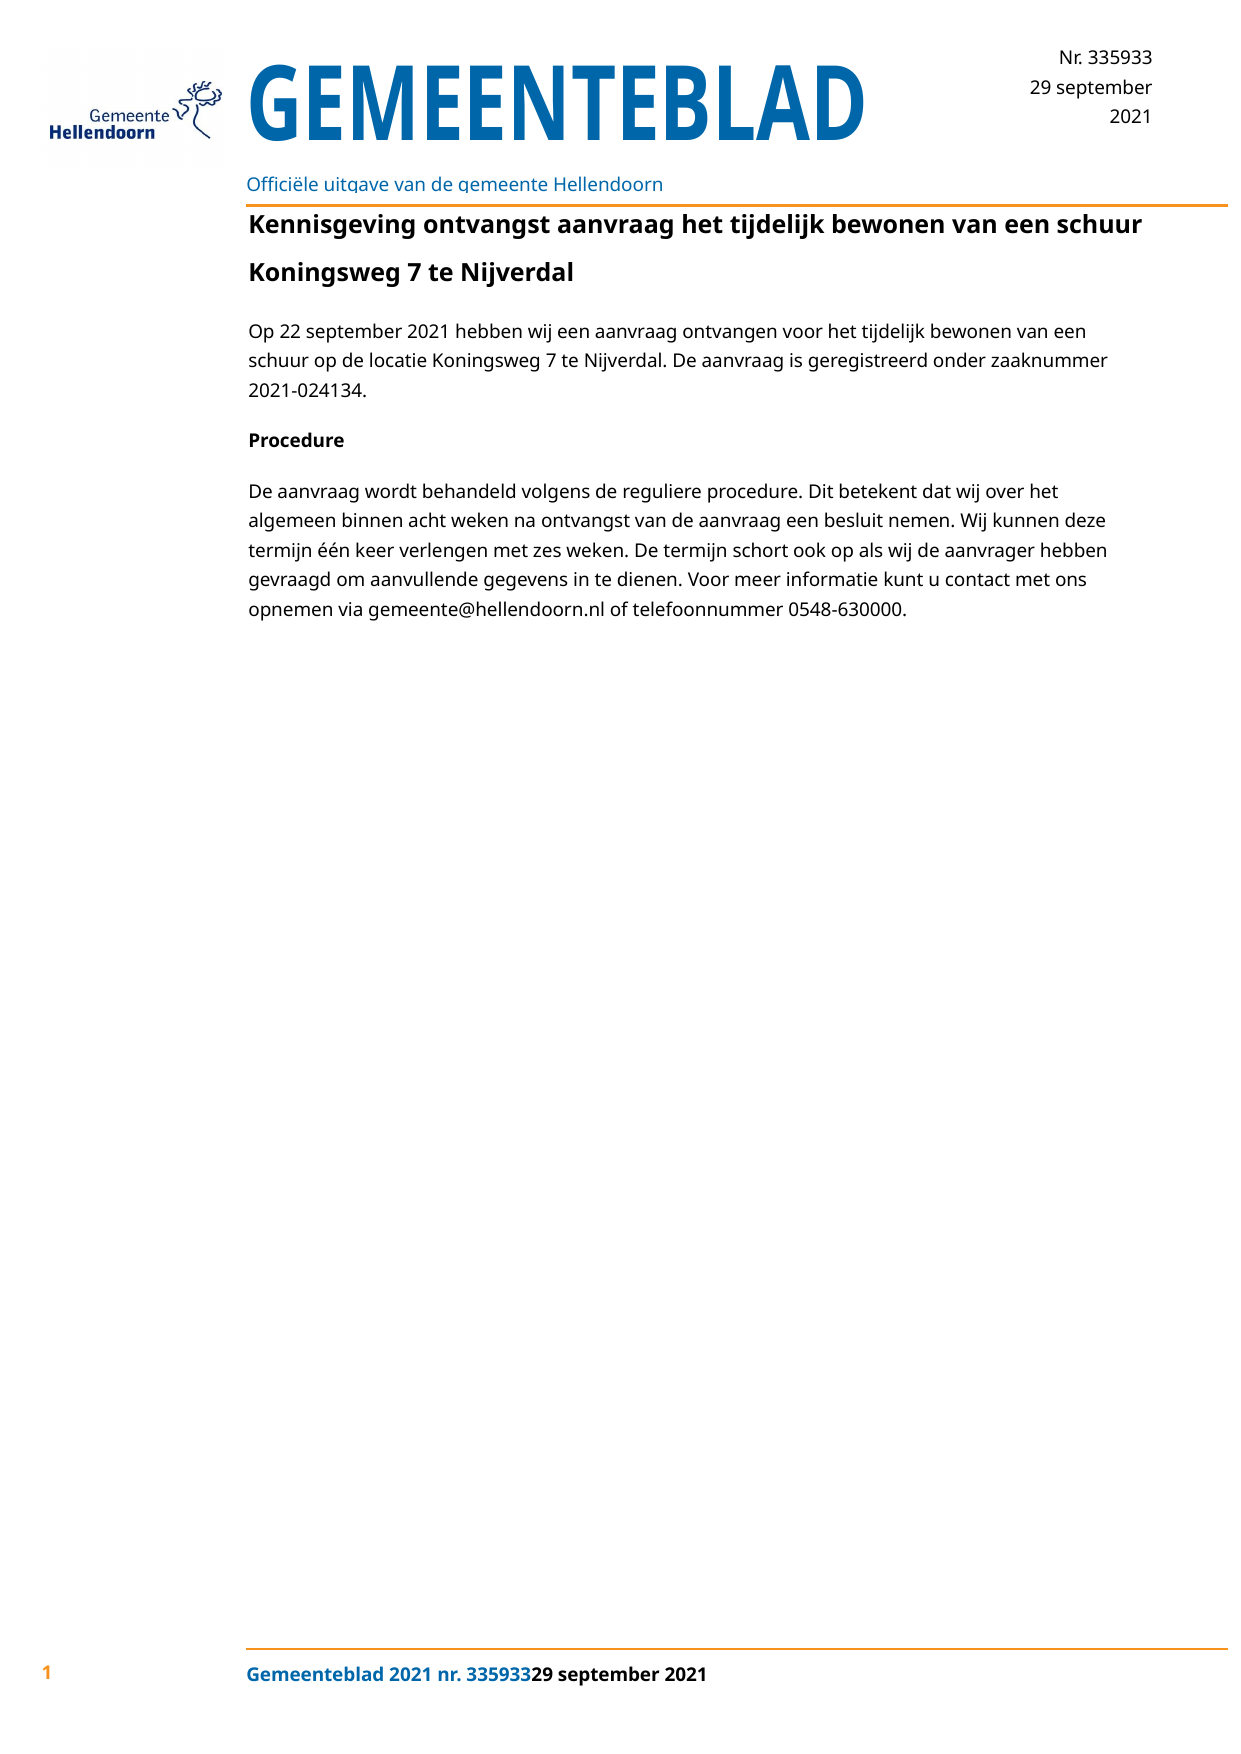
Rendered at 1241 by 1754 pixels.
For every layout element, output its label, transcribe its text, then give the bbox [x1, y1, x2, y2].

text De aanvraag wordt behandeld volgens de reguliere procedure. Dit betekent dat wij over het algemeen binnen acht weken na ontvangst van de aanvraag een besluit nemen. Wij kunnen deze termijn één keer verlengen met zes weken. De termijn schort ook op als wij de aanvrager hebben gevraagd om aanvullende gegevens in te dienen. Voor meer informatie kunt u contact met ons opnemen via gemeente@hellendoorn.nl of telefoonnummer 0548-630000. [248, 478, 1152, 622]
text Kennisgeving ontvangst aanvraag het tijdelijk bewonen van een schuur Koningsweg 7 te Nijverdal [248, 207, 1152, 288]
text Procedure [248, 427, 1152, 453]
picture [41, 47, 231, 172]
text Op 22 september 2021 hebben wij een aanvraag ontvangen voor het tijdelijk bewonen van een schuur op de locatie Koningsweg 7 te Nijverdal. De aanvraag is geregistreerd onder zaaknummer 2021-024134. [248, 318, 1152, 403]
